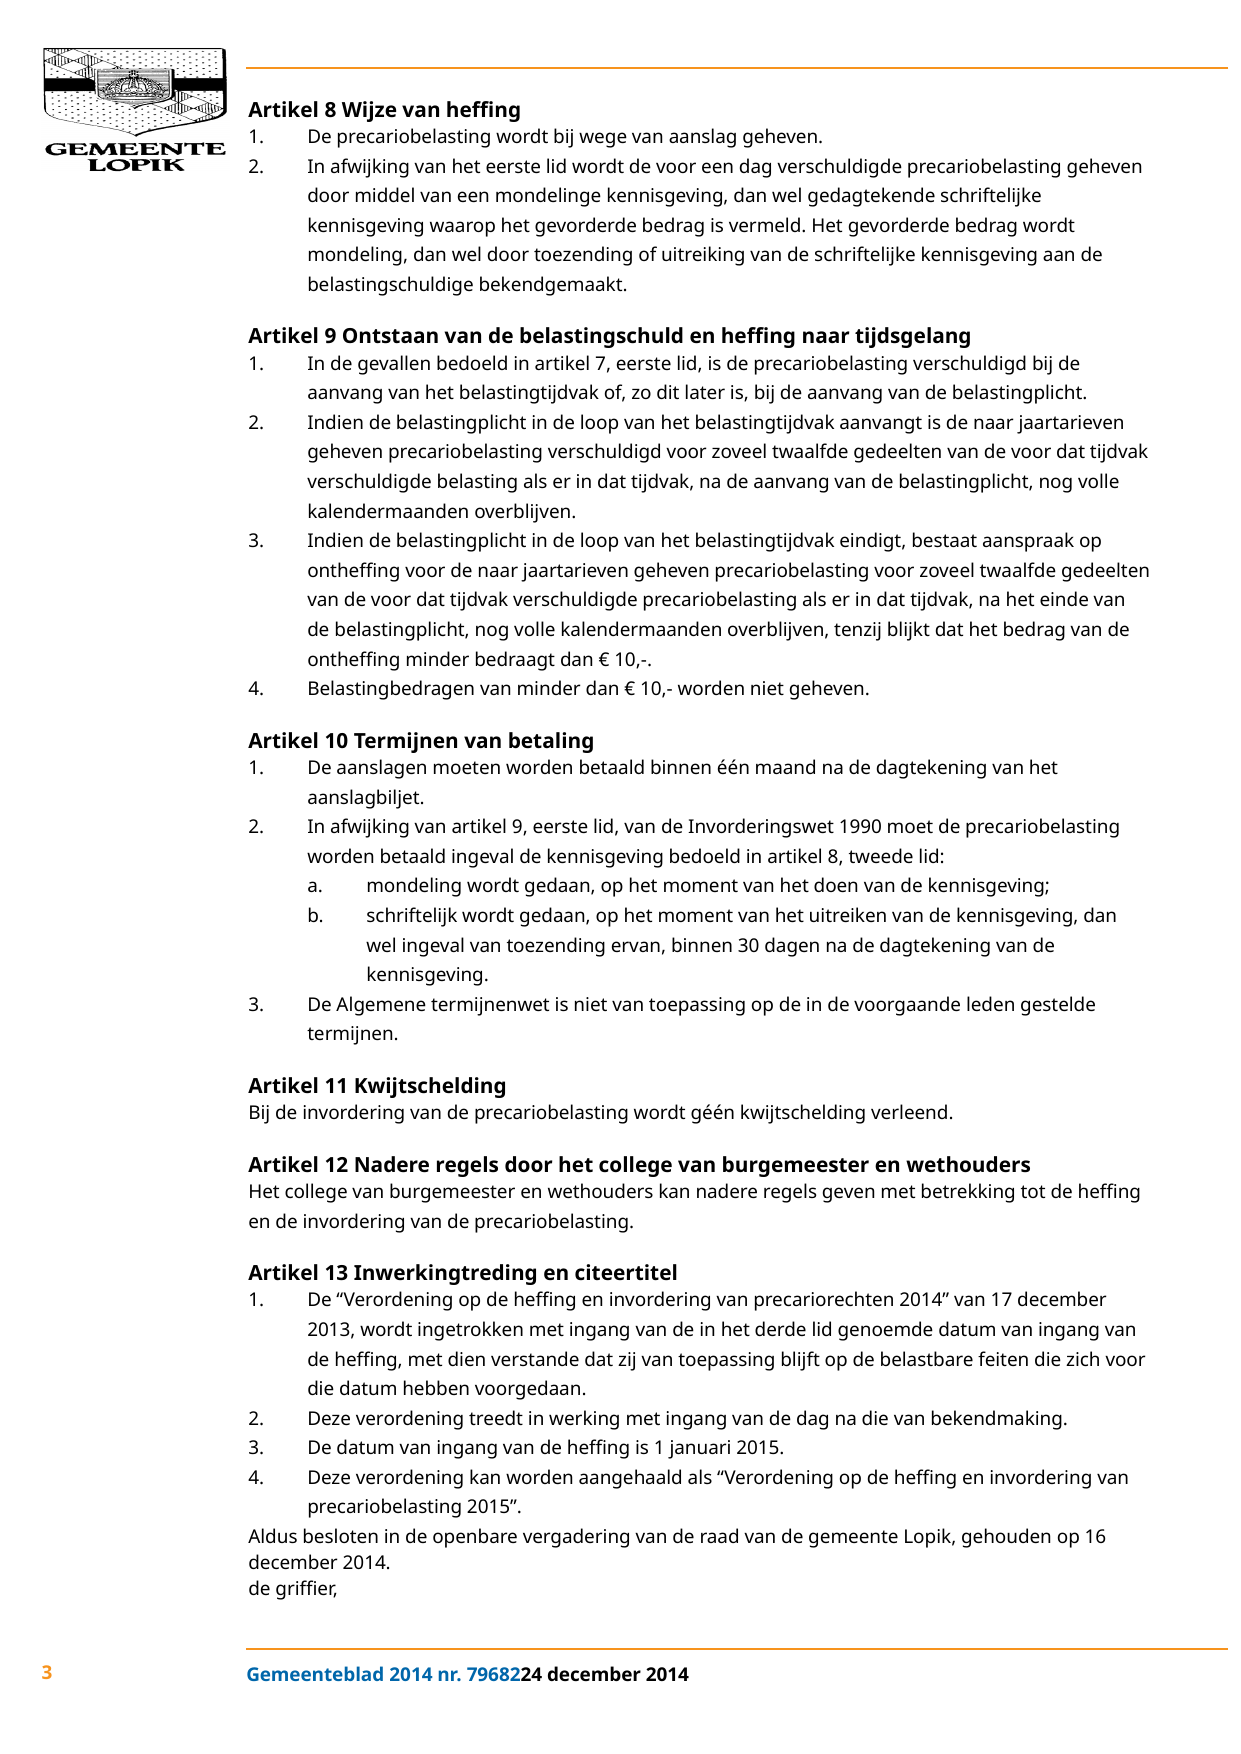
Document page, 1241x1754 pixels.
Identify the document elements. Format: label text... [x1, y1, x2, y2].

text Artikel 12 Nadere regels door het college van burgemeester en wethouders [248, 1150, 1152, 1178]
list De “Verordening op de heffing en invordering van precariorechten 2014” van 17 december 2013, wordt ingetrokken met ingang van de in het derde lid genoemde datum van ingang van de heffing, met dien verstande dat zij van toepassing blijft op de belastbare feiten die zich voor die datum hebben voorgedaan. [248, 1287, 1152, 1401]
text Artikel 10 Termijnen van betaling [248, 726, 1152, 754]
text Artikel 8 Wijze van heffing [248, 95, 1152, 123]
list In afwijking van het eerste lid wordt de voor een dag verschuldigde precariobelasting geheven door middel van een mondelinge kennisgeving, dan wel gedagtekende schriftelijke kennisgeving waarop het gevorderde bedrag is vermeld. Het gevorderde bedrag wordt mondeling, dan wel door toezending of uitreiking van de schriftelijke kennisgeving aan de belastingschuldige bekendgemaakt. [248, 153, 1152, 297]
list De aanslagen moeten worden betaald binnen één maand na de dagtekening van het aanslagbiljet. [248, 754, 1152, 809]
text Bij de invordering van de precariobelasting wordt géén kwijtschelding verleend. [248, 1099, 1152, 1125]
list In de gevallen bedoeld in artikel 7, eerste lid, is de precariobelasting verschuldigd bij de aanvang van het belastingtijdvak of, zo dit later is, bij de aanvang van de belastingplicht. [248, 350, 1152, 405]
list De precariobelasting wordt bij wege van aanslag geheven. [248, 123, 1152, 149]
text de griffier, [248, 1575, 1152, 1601]
list In afwijking van artikel 9, eerste lid, van de Invorderingswet 1990 moet de precariobelasting worden betaald ingeval de kennisgeving bedoeld in artikel 8, tweede lid: [248, 813, 1152, 869]
picture [41, 47, 231, 172]
list Deze verordening treedt in werking met ingang van de dag na die van bekendmaking. [248, 1405, 1152, 1431]
text Artikel 13 Inwerkingtreding en citeertitel [248, 1258, 1152, 1287]
text Artikel 11 Kwijtschelding [248, 1071, 1152, 1099]
list Belastingbedragen van minder dan € 10,- worden niet geheven. [248, 675, 1152, 701]
text Het college van burgemeester en wethouders kan nadere regels geven met betrekking tot de heffing en de invordering van de precariobelasting. [248, 1178, 1152, 1233]
text Aldus besloten in de openbare vergadering van de raad van de gemeente Lopik, gehouden op 16 december 2014. [248, 1523, 1152, 1575]
text Artikel 9 Ontstaan van de belastingschuld en heffing naar tijdsgelang [248, 322, 1152, 350]
list De datum van ingang van de heffing is 1 januari 2015. [248, 1434, 1152, 1460]
list Indien de belastingplicht in de loop van het belastingtijdvak eindigt, bestaat aanspraak op ontheffing voor de naar jaartarieven geheven precariobelasting voor zoveel twaalfde gedeelten van de voor dat tijdvak verschuldigde precariobelasting als er in dat tijdvak, na het einde van de belastingplicht, nog volle kalendermaanden overblijven, tenzij blijkt dat het bedrag van de ontheffing minder bedraagt dan € 10,-. [248, 527, 1152, 672]
list mondeling wordt gedaan, op het moment van het doen van de kennisgeving; [307, 873, 1152, 898]
list Indien de belastingplicht in de loop van het belastingtijdvak aanvangt is de naar jaartarieven geheven precariobelasting verschuldigd voor zoveel twaalfde gedeelten van de voor dat tijdvak verschuldigde belasting als er in dat tijdvak, na de aanvang van de belastingplicht, nog volle kalendermaanden overblijven. [248, 409, 1152, 524]
list Deze verordening kan worden aangehaald als “Verordening op de heffing en invordering van precariobelasting 2015”. [248, 1464, 1152, 1519]
list De Algemene termijnenwet is niet van toepassing op de in de voorgaande leden gestelde termijnen. [248, 991, 1152, 1046]
list schriftelijk wordt gedaan, op het moment van het uitreiken van de kennisgeving, dan wel ingeval van toezending ervan, binnen 30 dagen na de dagtekening van de kennisgeving. [307, 902, 1152, 987]
